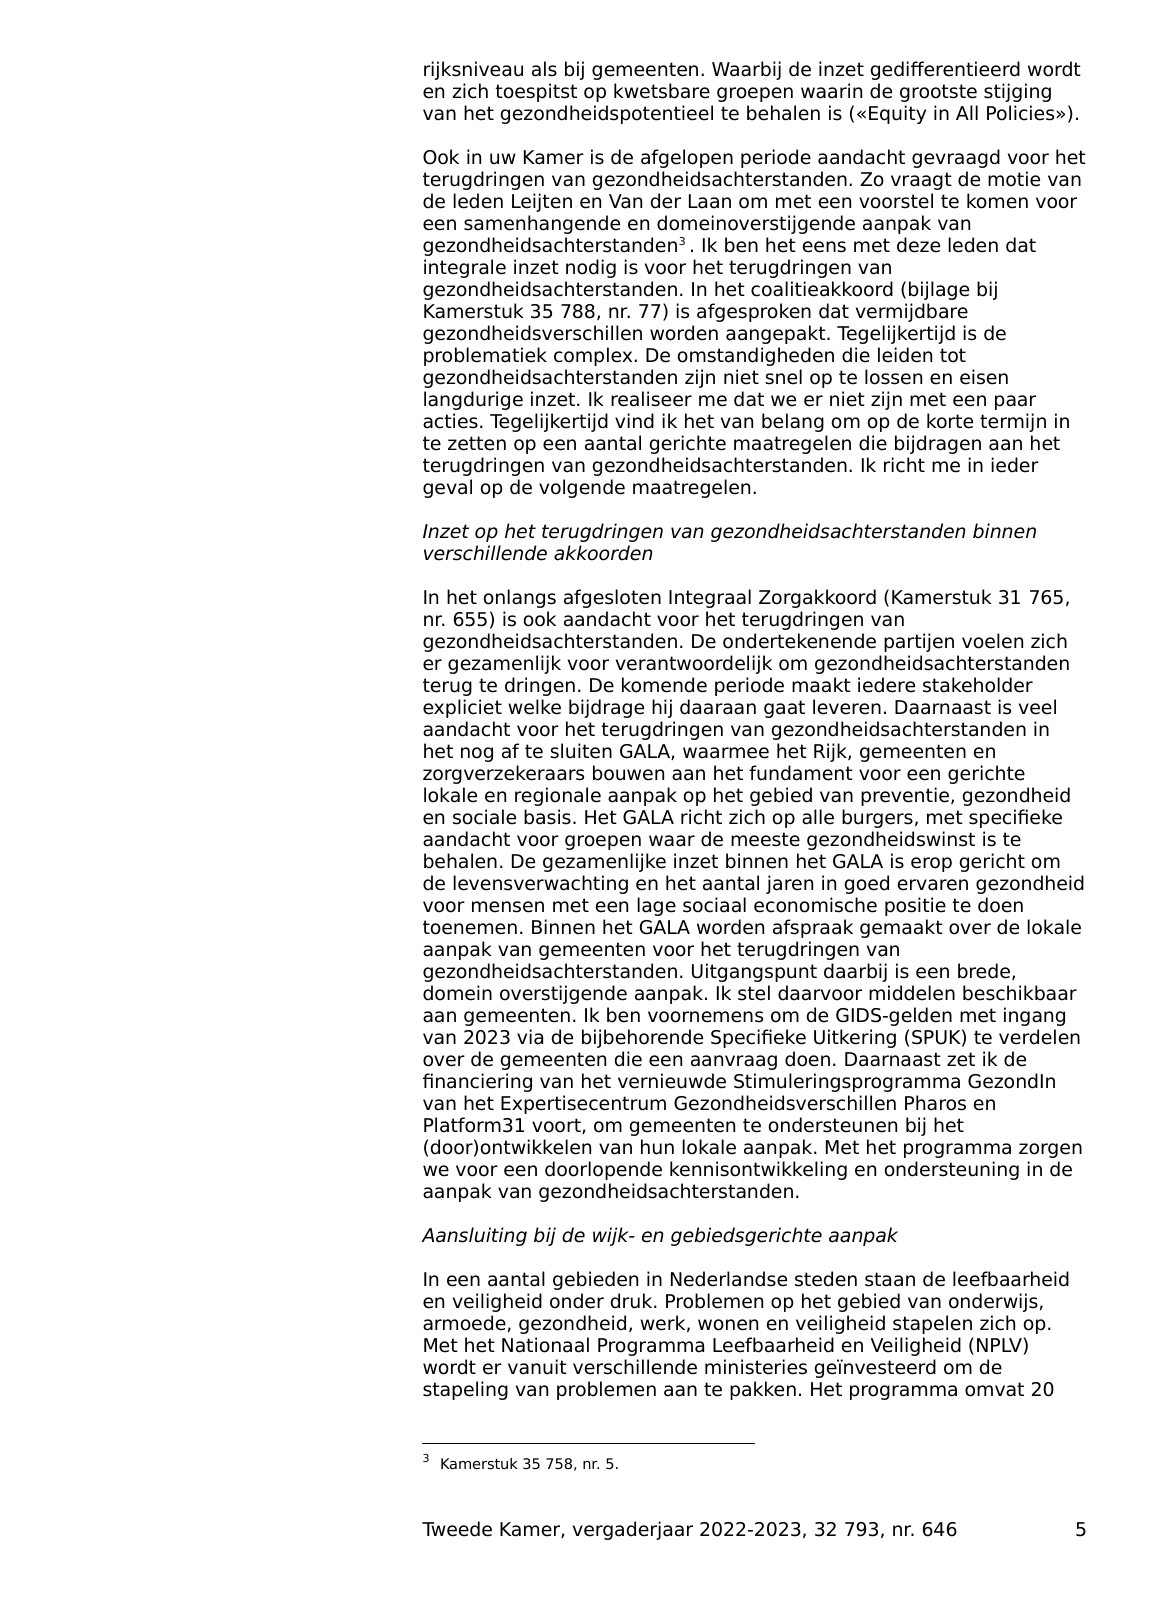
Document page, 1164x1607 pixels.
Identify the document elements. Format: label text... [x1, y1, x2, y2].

text In een aantal gebieden in Nederlandse steden staan de leefbaarheid en veiligheid onder druk. Problemen op het gebied van onderwijs, armoede, gezondheid, werk, wonen en veiligheid stapelen zich op. Met het Nationaal Programma Leefbaarheid en Veiligheid (NPLV) wordt er vanuit verschillende ministeries geïnvesteerd om de stapeling van problemen aan te pakken. Het programma omvat 20 [422, 1269, 1087, 1401]
subtitle Inzet op het terugdringen van gezondheidsachterstanden binnen verschillende akkoorden [422, 521, 1087, 565]
text In het onlangs afgesloten Integraal Zorgakkoord (Kamerstuk 31 765, nr. 655) is ook aandacht voor het terugdringen van gezondheidsachterstanden. De ondertekenende partijen voelen zich er gezamenlijk voor verantwoordelijk om gezondheidsachterstanden terug te dringen. De komende periode maakt iedere stakeholder expliciet welke bijdrage hij daaraan gaat leveren. Daarnaast is veel aandacht voor het terugdringen van gezondheidsachterstanden in het nog af te sluiten GALA, waarmee het Rijk, gemeenten en zorgverzekeraars bouwen aan het fundament voor een gerichte lokale en regionale aanpak op het gebied van preventie, gezondheid en sociale basis. Het GALA richt zich op alle burgers, met specifieke aandacht voor groepen waar de meeste gezondheidswinst is te behalen. De gezamenlijke inzet binnen het GALA is erop gericht om de levensverwachting en het aantal jaren in goed ervaren gezondheid voor mensen met een lage sociaal economische positie te doen toenemen. Binnen het GALA worden afspraak gemaakt over de lokale aanpak van gemeenten voor het terugdringen van gezondheidsachterstanden. Uitgangspunt daarbij is een brede, domein overstijgende aanpak. Ik stel daarvoor middelen beschikbaar aan gemeenten. Ik ben voornemens om de GIDS-gelden met ingang van 2023 via de bijbehorende Specifieke Uitkering (SPUK) te verdelen over de gemeenten die een aanvraag doen. Daarnaast zet ik de financiering van het vernieuwde Stimuleringsprogramma GezondIn van het Expertisecentrum Gezondheidsverschillen Pharos en Platform31 voort, om gemeenten te ondersteunen bij het (door)ontwikkelen van hun lokale aanpak. Met het programma zorgen we voor een doorlopende kennisontwikkeling en ondersteuning in de aanpak van gezondheidsachterstanden. [422, 587, 1087, 1203]
subtitle Aansluiting bij de wijk- en gebiedsgerichte aanpak [422, 1225, 1087, 1247]
text rijksniveau als bij gemeenten. Waarbij de inzet gedifferentieerd wordt en zich toespitst op kwetsbare groepen waarin de grootste stijging van het gezondheidspotentieel te behalen is («Equity in All Policies»). [422, 59, 1087, 125]
text Ook in uw Kamer is de afgelopen periode aandacht gevraagd voor het terugdringen van gezondheidsachterstanden. Zo vraagt de motie van de leden Leijten en Van der Laan om met een voorstel te komen voor een samenhangende en domeinoverstijgende aanpak van gezondheidsachterstanden. Ik ben het eens met deze leden dat integrale inzet nodig is voor het terugdringen van gezondheidsachterstanden. In het coalitieakkoord (bijlage bij Kamerstuk 35 788, nr. 77) is afgesproken dat vermijdbare gezondheidsverschillen worden aangepakt. Tegelijkertijd is de problematiek complex. De omstandigheden die leiden tot gezondheidsachterstanden zijn niet snel op te lossen en eisen langdurige inzet. Ik realiseer me dat we er niet zijn met een paar acties. Tegelijkertijd vind ik het van belang om op de korte termijn in te zetten op een aantal gerichte maatregelen die bijdragen aan het terugdringen van gezondheidsachterstanden. Ik richt me in ieder geval op de volgende maatregelen. [422, 147, 1087, 499]
text Kamerstuk 35 758, nr. 5. [422, 1452, 1087, 1474]
